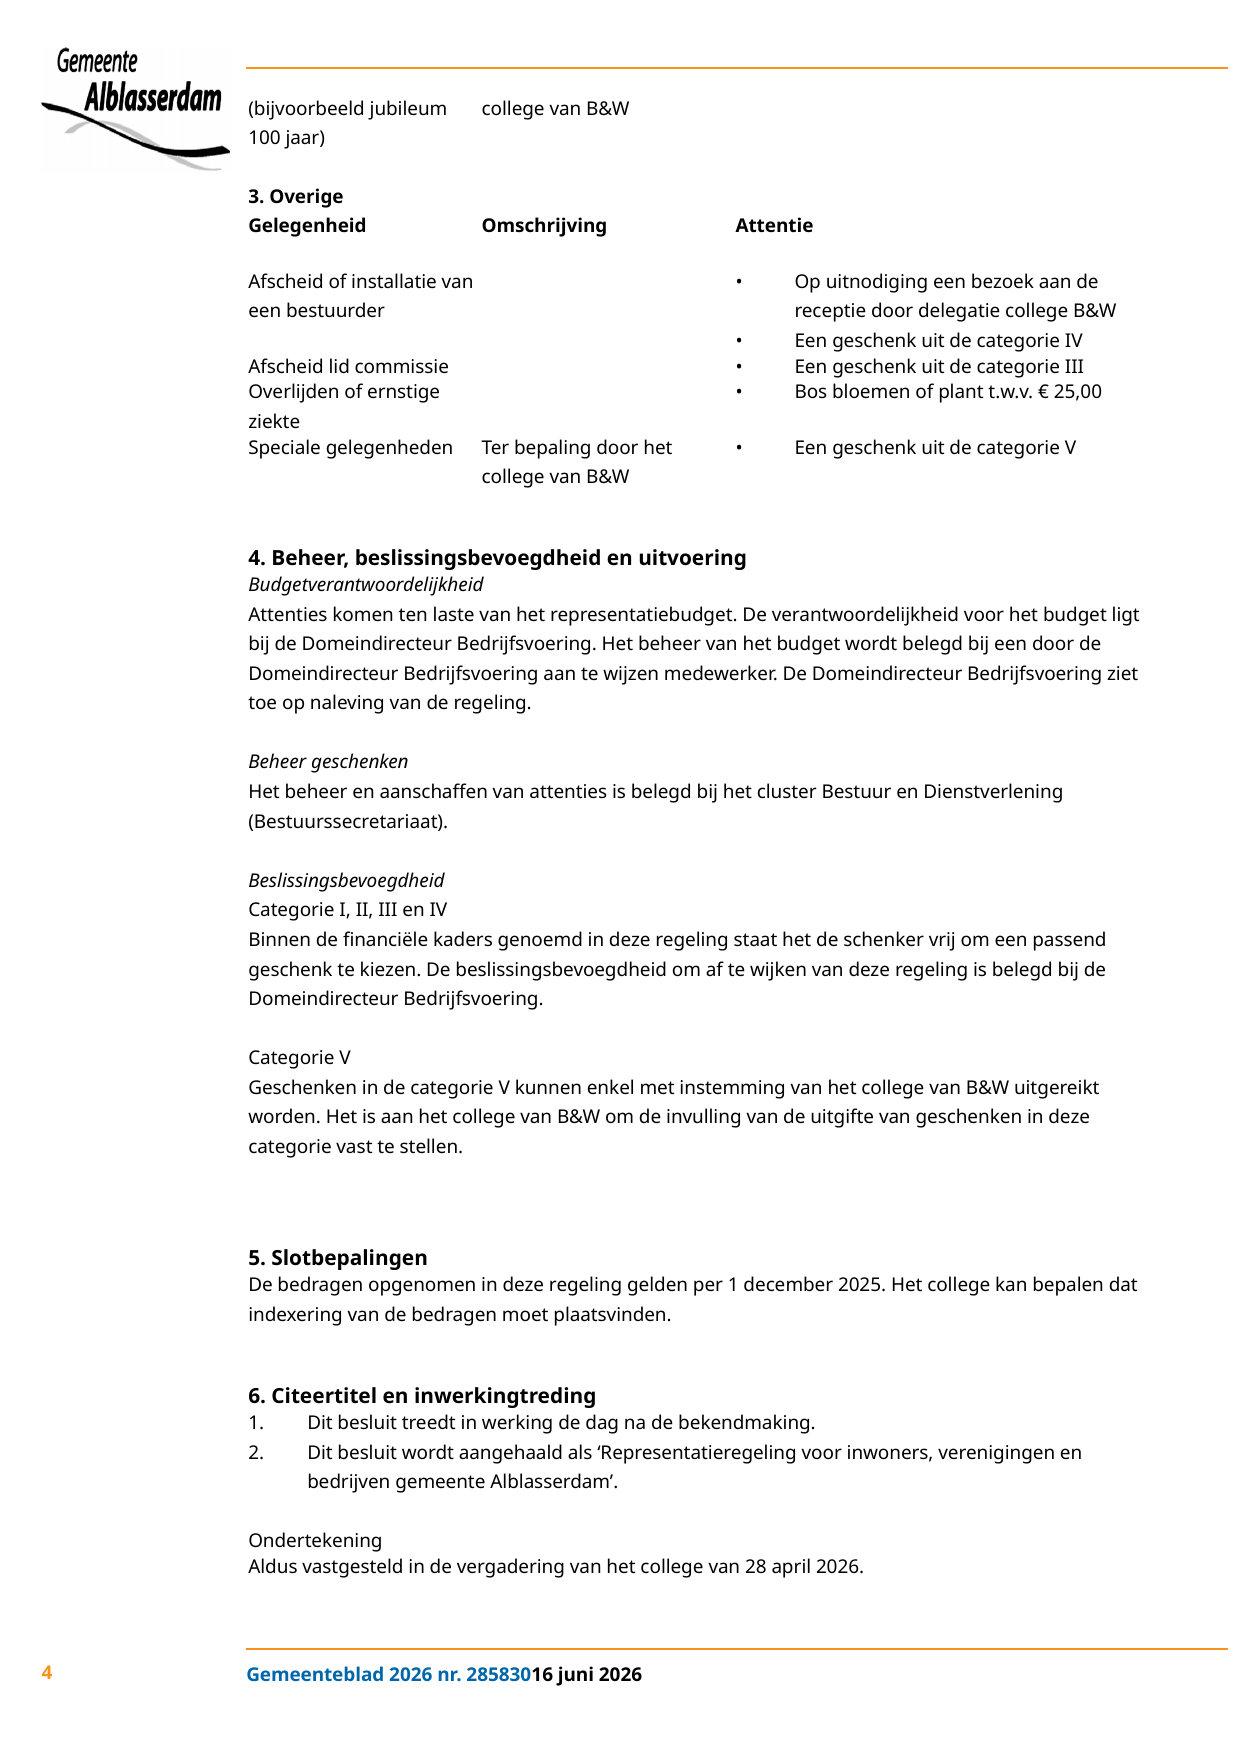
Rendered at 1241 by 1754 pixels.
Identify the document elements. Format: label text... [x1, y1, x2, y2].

list Dit besluit wordt aangehaald als ‘Representatieregeling voor inwoners, verenigingen en bedrijven gemeente Alblasserdam’. [248, 1439, 1152, 1494]
table_header Gelegenheid [248, 213, 481, 268]
table_cell Bos bloemen of plant t.w.v. € 25,00 [735, 379, 1152, 434]
text Binnen de financiële kaders genoemd in deze regeling staat het de schenker vrij om een passend geschenk te kiezen. De beslissingsbevoegdheid om af te wijken van deze regeling is belegd bij de Domeindirecteur Bedrijfsvoering. [248, 926, 1152, 1011]
table_cell Een geschenk uit de categorie III [735, 353, 1152, 378]
table_cell (bijvoorbeeld jubileum 100 jaar) [248, 95, 481, 150]
text De bedragen opgenomen in deze regeling gelden per 1 december 2025. Het college kan bepalen dat indexering van de bedragen moet plaatsvinden. [248, 1271, 1152, 1327]
table_cell [481, 379, 735, 434]
text Geschenken in de categorie V kunnen enkel met instemming van het college van B&W uitgereikt worden. Het is aan het college van B&W om de invulling van de uitgifte van geschenken in deze categorie vast te stellen. [248, 1074, 1152, 1159]
text Categorie V [248, 1044, 1152, 1070]
picture [41, 47, 231, 172]
text Beheer geschenken [248, 749, 1152, 774]
text 3. Overige [248, 183, 1152, 209]
text 4. Beheer, beslissingsbevoegdheid en uitvoering [248, 543, 1152, 571]
text Categorie I, II, III en IV [248, 897, 1152, 922]
table_cell Overlijden of ernstige ziekte [248, 379, 481, 434]
table_header Omschrijving [481, 213, 735, 268]
table_cell [481, 268, 735, 353]
text Het beheer en aanschaffen van attenties is belegd bij het cluster Bestuur en Dienstverlening (Bestuurssecretariaat). [248, 778, 1152, 834]
table_cell college van B&W [481, 95, 735, 150]
text Aldus vastgesteld in de vergadering van het college van 28 april 2026. [248, 1553, 1152, 1579]
text 5. Slotbepalingen [248, 1243, 1152, 1271]
table_cell Op uitnodiging een bezoek aan de receptie door delegatie college B&W Een geschenk uit de categorie IV [735, 268, 1152, 353]
table_cell Een geschenk uit de categorie V [735, 434, 1152, 489]
table_cell Afscheid lid commissie [248, 353, 481, 378]
text Beslissingsbevoegdheid [248, 867, 1152, 893]
table_header Attentie [735, 213, 1152, 268]
table_cell Ter bepaling door het college van B&W [481, 434, 735, 489]
table_cell [481, 353, 735, 378]
table_cell Speciale gelegenheden [248, 434, 481, 489]
table_cell [735, 95, 1152, 150]
text Attenties komen ten laste van het representatiebudget. De verantwoordelijkheid voor het budget ligt bij de Domeindirecteur Bedrijfsvoering. Het beheer van het budget wordt belegd bij een door de Domeindirecteur Bedrijfsvoering aan te wijzen medewerker. De Domeindirecteur Bedrijfsvoering ziet toe op naleving van de regeling. [248, 601, 1152, 715]
list Dit besluit treedt in werking de dag na de bekendmaking. [248, 1409, 1152, 1435]
table_cell Afscheid of installatie van een bestuurder [248, 268, 481, 353]
text Budgetverantwoordelijkheid [248, 571, 1152, 597]
text 6. Citeertitel en inwerkingtreding [248, 1381, 1152, 1409]
text Ondertekening [248, 1528, 1152, 1553]
